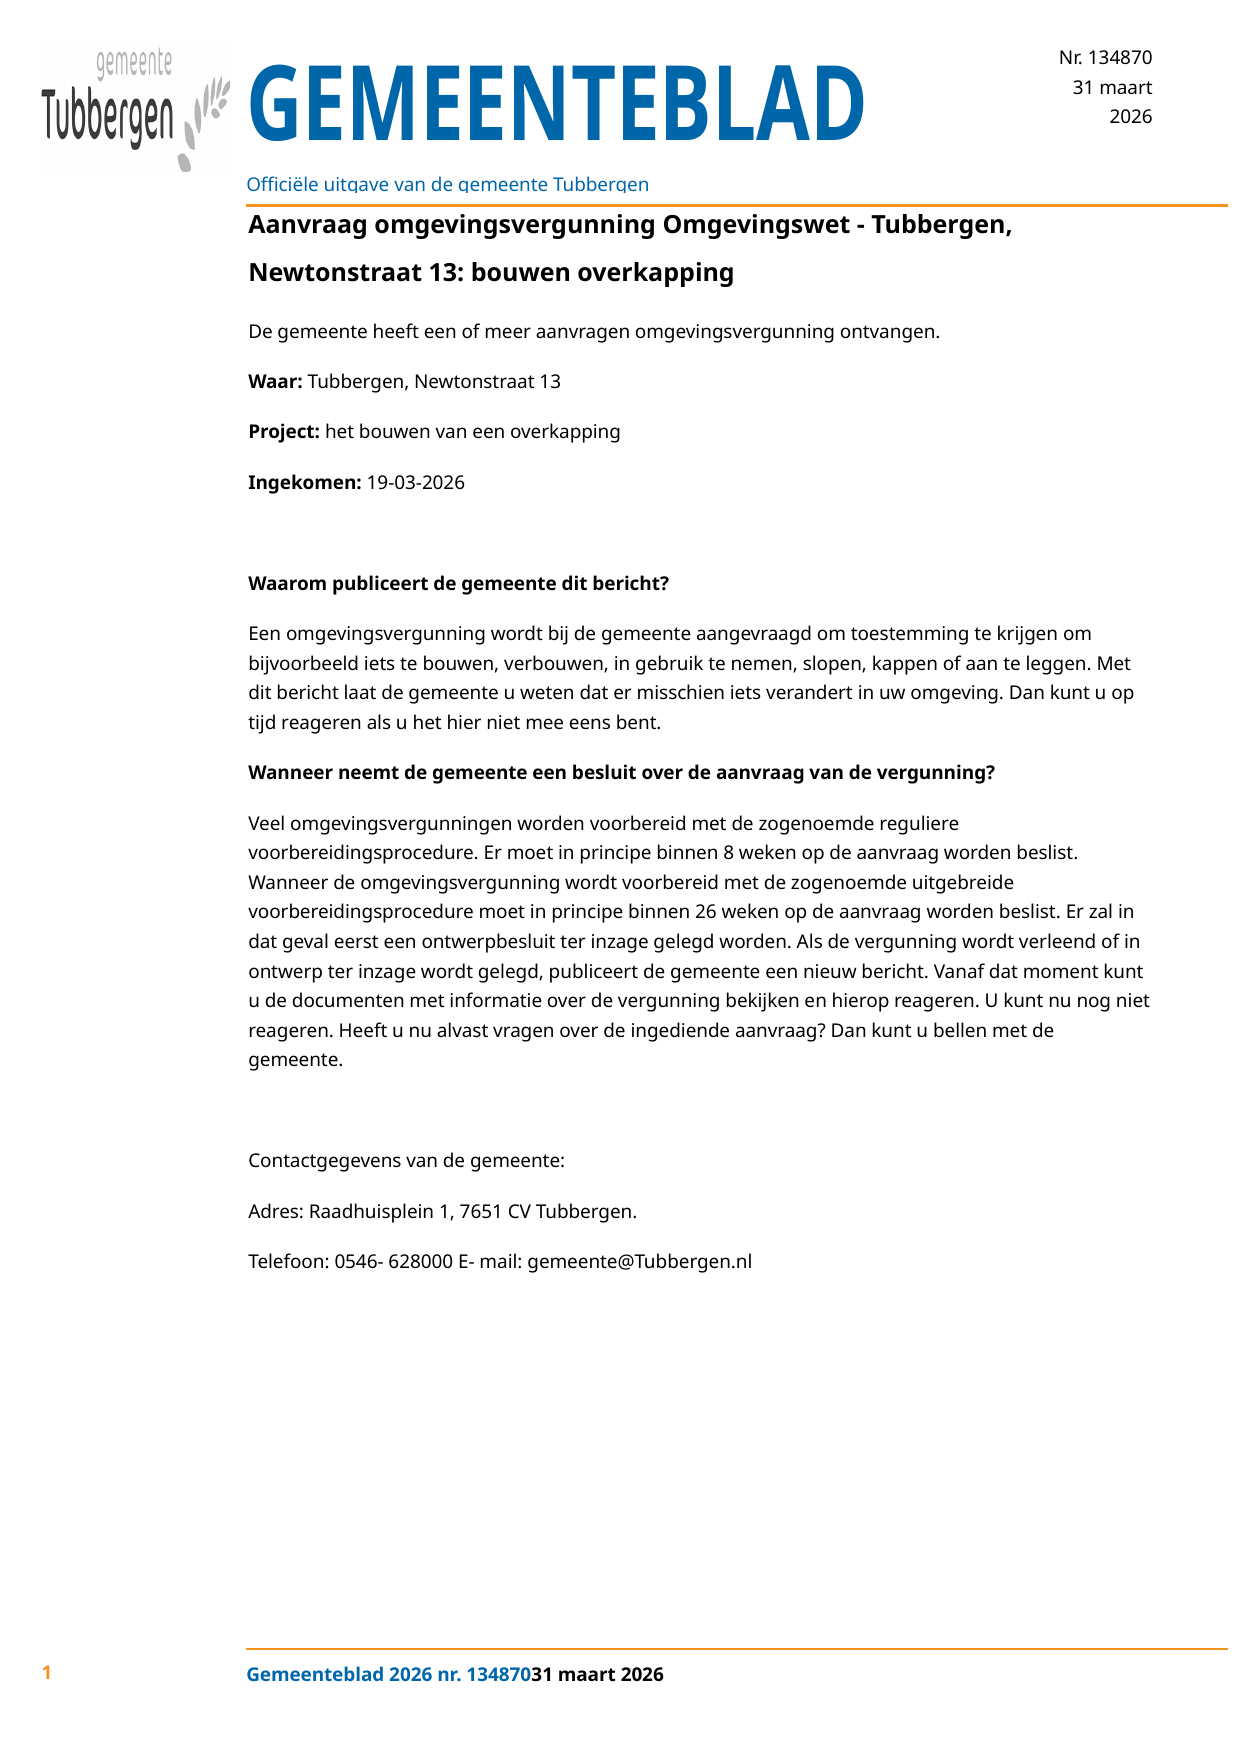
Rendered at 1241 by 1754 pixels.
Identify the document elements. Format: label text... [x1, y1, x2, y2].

text Ingekomen: 19-03-2026 [248, 469, 1152, 495]
text Telefoon: 0546- 628000 E- mail: gemeente@Tubbergen.nl [248, 1248, 1152, 1274]
text De gemeente heeft een of meer aanvragen omgevingsvergunning ontvangen. [248, 318, 1152, 344]
text Waar: Tubbergen, Newtonstraat 13 [248, 368, 1152, 394]
picture [41, 47, 231, 172]
text Veel omgevingsvergunningen worden voorbereid met de zogenoemde reguliere voorbereidingsprocedure. Er moet in principe binnen 8 weken op de aanvraag worden beslist. Wanneer de omgevingsvergunning wordt voorbereid met de zogenoemde uitgebreide voorbereidingsprocedure moet in principe binnen 26 weken op de aanvraag worden beslist. Er zal in dat geval eerst een ontwerpbesluit ter inzage gelegd worden. Als de vergunning wordt verleend of in ontwerp ter inzage wordt gelegd, publiceert de gemeente een nieuw bericht. Vanaf dat moment kunt u de documenten met informatie over de vergunning bekijken en hierop reageren. U kunt nu nog niet reageren. Heeft u nu alvast vragen over de ingediende aanvraag? Dan kunt u bellen met de gemeente. [248, 810, 1152, 1072]
text Adres: Raadhuisplein 1, 7651 CV Tubbergen. [248, 1198, 1152, 1224]
text Een omgevingsvergunning wordt bij de gemeente aangevraagd om toestemming te krijgen om bijvoorbeeld iets te bouwen, verbouwen, in gebruik te nemen, slopen, kappen of aan te leggen. Met dit bericht laat de gemeente u weten dat er misschien iets verandert in uw omgeving. Dan kunt u op tijd reageren als u het hier niet mee eens bent. [248, 620, 1152, 735]
text Project: het bouwen van een overkapping [248, 419, 1152, 444]
text Waarom publiceert de gemeente dit bericht? [248, 570, 1152, 596]
text Contactgegevens van de gemeente: [248, 1147, 1152, 1173]
text Wanneer neemt de gemeente een besluit over de aanvraag van de vergunning? [248, 759, 1152, 785]
text Aanvraag omgevingsvergunning Omgevingswet - Tubbergen, Newtonstraat 13: bouwen overkapping [248, 207, 1152, 288]
